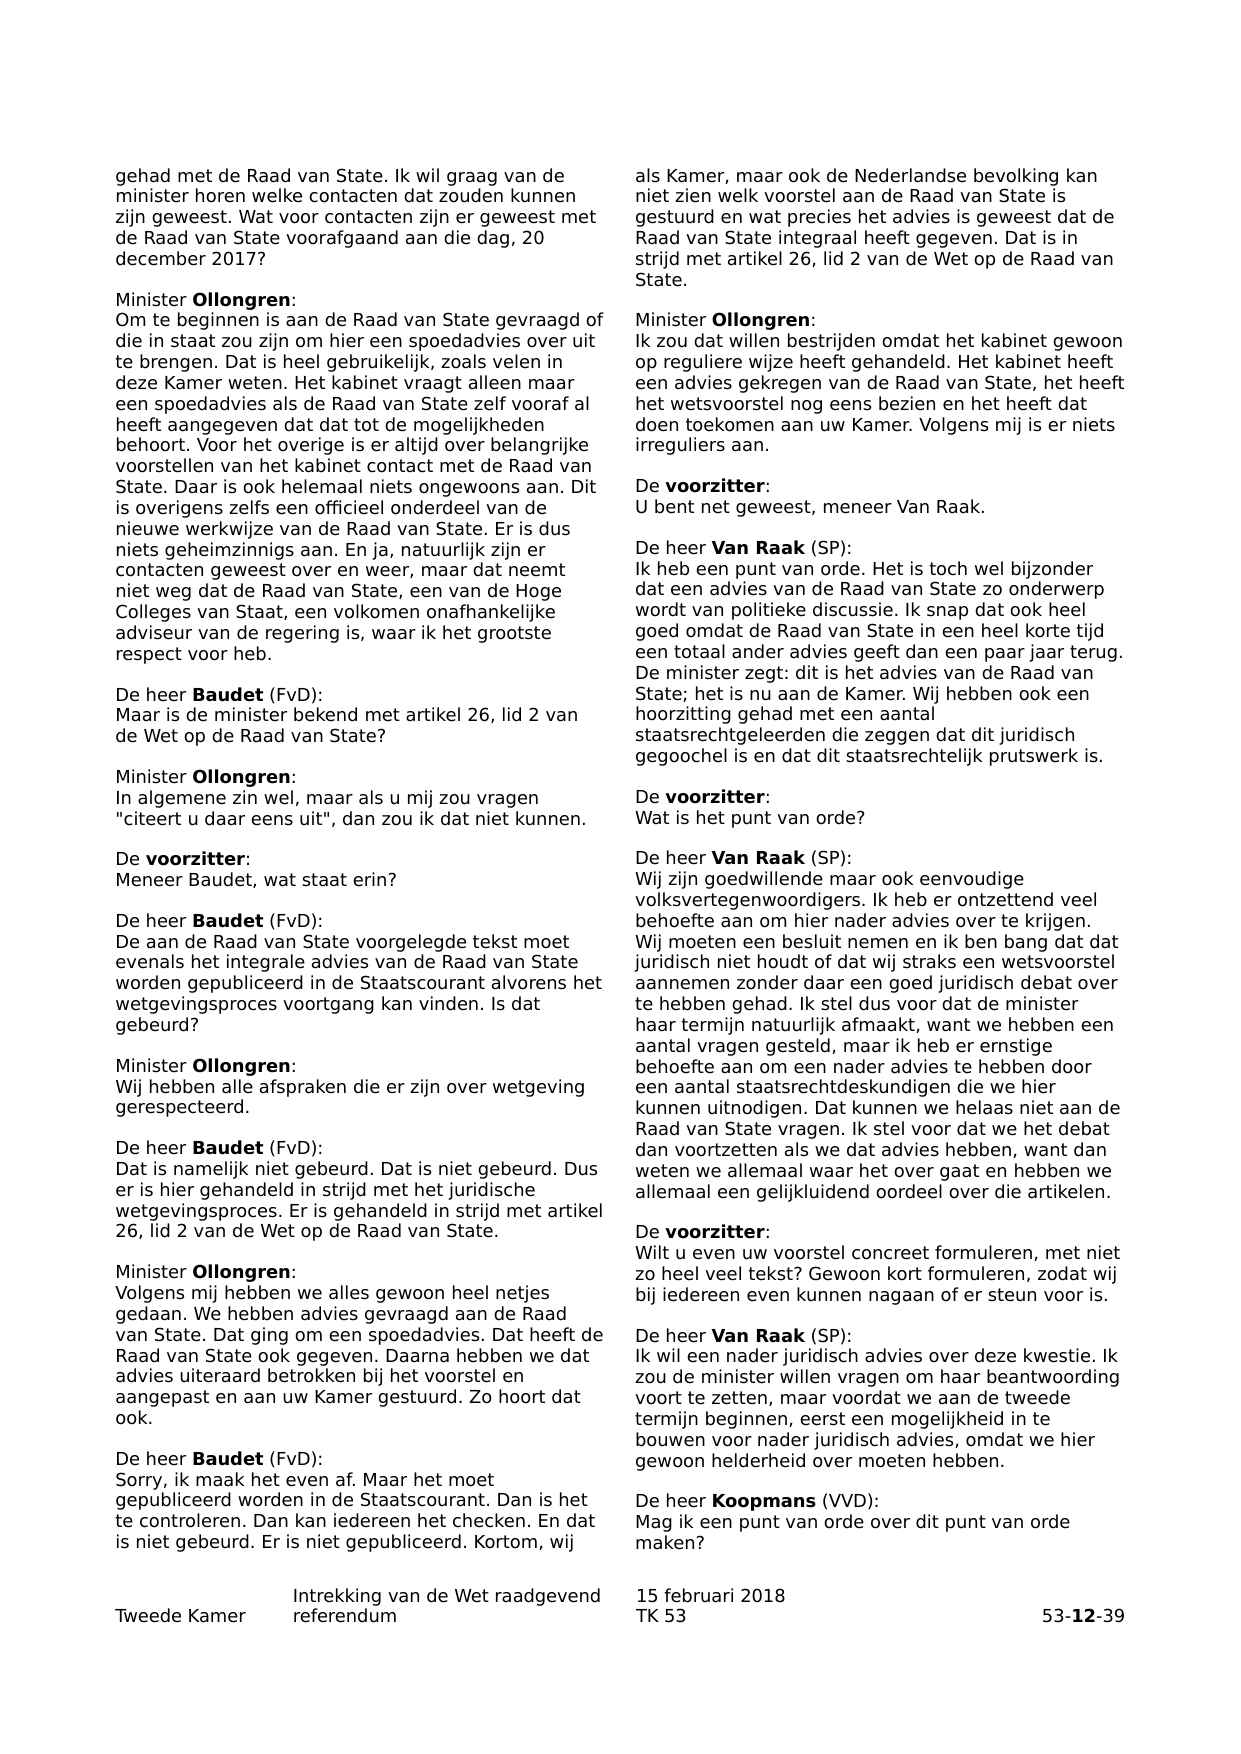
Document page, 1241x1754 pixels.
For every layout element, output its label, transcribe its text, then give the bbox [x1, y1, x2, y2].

text Mag ik een punt van orde over dit punt van orde maken? [635, 1512, 1125, 1554]
text Dat is namelijk niet gebeurd. Dat is niet gebeurd. Dus er is hier gehandeld in strijd met het juridische wetgevingsproces. Er is gehandeld in strijd met artikel 26, lid 2 van de Wet op de Raad van State. [115, 1159, 605, 1242]
text Wilt u even uw voorstel concreet formuleren, met niet zo heel veel tekst? Gewoon kort formuleren, zodat wij bij iedereen even kunnen nagaan of er steun voor is. [635, 1243, 1125, 1306]
text Wij hebben alle afspraken die er zijn over wetgeving gerespecteerd. [115, 1076, 605, 1118]
text Volgens mij hebben we alles gewoon heel netjes gedaan. We hebben advies gevraagd aan de Raad van State. Dat ging om een spoedadvies. Dat heeft de Raad van State ook gegeven. Daarna hebben we dat advies uiteraard betrokken bij het voorstel en aangepast en aan uw Kamer gestuurd. Zo hoort dat ook. [115, 1283, 605, 1429]
text Maar is de minister bekend met artikel 26, lid 2 van de Wet op de Raad van State? [115, 705, 605, 747]
text De aan de Raad van State voorgelegde tekst moet evenals het integrale advies van de Raad van State worden gepubliceerd in de Staatscourant alvorens het wetgevingsproces voortgang kan vinden. Is dat gebeurd? [115, 931, 605, 1036]
text Minister Ollongren: [115, 767, 605, 787]
text Om te beginnen is aan de Raad van State gevraagd of die in staat zou zijn om hier een spoedadvies over uit te brengen. Dat is heel gebruikelijk, zoals velen in deze Kamer weten. Het kabinet vraagt alleen maar een spoedadvies als de Raad van State zelf vooraf al heeft aangegeven dat dat tot de mogelijkheden behoort. Voor het overige is er altijd over belangrijke voorstellen van het kabinet contact met de Raad van State. Daar is ook helemaal niets ongewoons aan. Dit is overigens zelfs een officieel onderdeel van de nieuwe werkwijze van de Raad van State. Er is dus niets geheimzinnigs aan. En ja, natuurlijk zijn er contacten geweest over en weer, maar dat neemt niet weg dat de Raad van State, een van de Hoge Colleges van Staat, een volkomen onafhankelijke adviseur van de regering is, waar ik het grootste respect voor heb. [115, 310, 605, 664]
text Ik heb een punt van orde. Het is toch wel bijzonder dat een advies van de Raad van State zo onderwerp wordt van politieke discussie. Ik snap dat ook heel goed omdat de Raad van State in een heel korte tijd een totaal ander advies geeft dan een paar jaar terug. De minister zegt: dit is het advies van de Raad van State; het is nu aan de Kamer. Wij hebben ook een hoorzitting gehad met een aantal staatsrechtgeleerden die zeggen dat dit juridisch gegoochel is en dat dit staatsrechtelijk prutswerk is. [635, 558, 1125, 767]
text De heer Van Raak (SP): [635, 848, 1125, 869]
text Ik wil een nader juridisch advies over deze kwestie. Ik zou de minister willen vragen om haar beantwoording voort te zetten, maar voordat we aan de tweede termijn beginnen, eerst een mogelijkheid in te bouwen voor nader juridisch advies, omdat we hier gewoon helderheid over moeten hebben. [635, 1346, 1125, 1471]
text U bent net geweest, meneer Van Raak. [635, 497, 1125, 518]
text Minister Ollongren: [635, 310, 1125, 331]
text De voorzitter: [635, 1222, 1125, 1243]
text Minister Ollongren: [115, 289, 605, 310]
text als Kamer, maar ook de Nederlandse bevolking kan niet zien welk voorstel aan de Raad van State is gestuurd en wat precies het advies is geweest dat de Raad van State integraal heeft gegeven. Dat is in strijd met artikel 26, lid 2 van de Wet op de Raad van State. [635, 165, 1125, 290]
text In algemene zin wel, maar als u mij zou vragen "citeert u daar eens uit", dan zou ik dat niet kunnen. [115, 787, 605, 829]
text De voorzitter: [635, 476, 1125, 497]
text Wij zijn goedwillende maar ook eenvoudige volksvertegenwoordigers. Ik heb er ontzettend veel behoefte aan om hier nader advies over te krijgen. Wij moeten een besluit nemen en ik ben bang dat dat juridisch niet houdt of dat wij straks een wetsvoorstel aannemen zonder daar een goed juridisch debat over te hebben gehad. Ik stel dus voor dat de minister haar termijn natuurlijk afmaakt, want we hebben een aantal vragen gesteld, maar ik heb er ernstige behoefte aan om een nader advies te hebben door een aantal staatsrechtdeskundigen die we hier kunnen uitnodigen. Dat kunnen we helaas niet aan de Raad van State vragen. Ik stel voor dat we het debat dan voortzetten als we dat advies hebben, want dan weten we allemaal waar het over gaat en hebben we allemaal een gelijkluidend oordeel over die artikelen. [635, 869, 1125, 1202]
text De heer Van Raak (SP): [635, 538, 1125, 558]
text De heer Baudet (FvD): [115, 1138, 605, 1159]
text De heer Baudet (FvD): [115, 1449, 605, 1469]
text Minister Ollongren: [115, 1262, 605, 1283]
text De heer Koopmans (VVD): [635, 1491, 1125, 1512]
text Minister Ollongren: [115, 1056, 605, 1076]
text De voorzitter: [115, 849, 605, 870]
text Sorry, ik maak het even af. Maar het moet gepubliceerd worden in de Staatscourant. Dan is het te controleren. Dan kan iedereen het checken. En dat is niet gebeurd. Er is niet gepubliceerd. Kortom, wij [115, 1469, 605, 1553]
text Wat is het punt van orde? [635, 807, 1125, 828]
text De heer Baudet (FvD): [115, 911, 605, 931]
text gehad met de Raad van State. Ik wil graag van de minister horen welke contacten dat zouden kunnen zijn geweest. Wat voor contacten zijn er geweest met de Raad van State voorafgaand aan die dag, 20 december 2017? [115, 165, 605, 269]
text De heer Van Raak (SP): [635, 1326, 1125, 1346]
text De heer Baudet (FvD): [115, 684, 605, 705]
text Ik zou dat willen bestrijden omdat het kabinet gewoon op reguliere wijze heeft gehandeld. Het kabinet heeft een advies gekregen van de Raad van State, het heeft het wetsvoorstel nog eens bezien en het heeft dat doen toekomen aan uw Kamer. Volgens mij is er niets irreguliers aan. [635, 331, 1125, 456]
text De voorzitter: [635, 787, 1125, 807]
text Meneer Baudet, wat staat erin? [115, 870, 605, 891]
